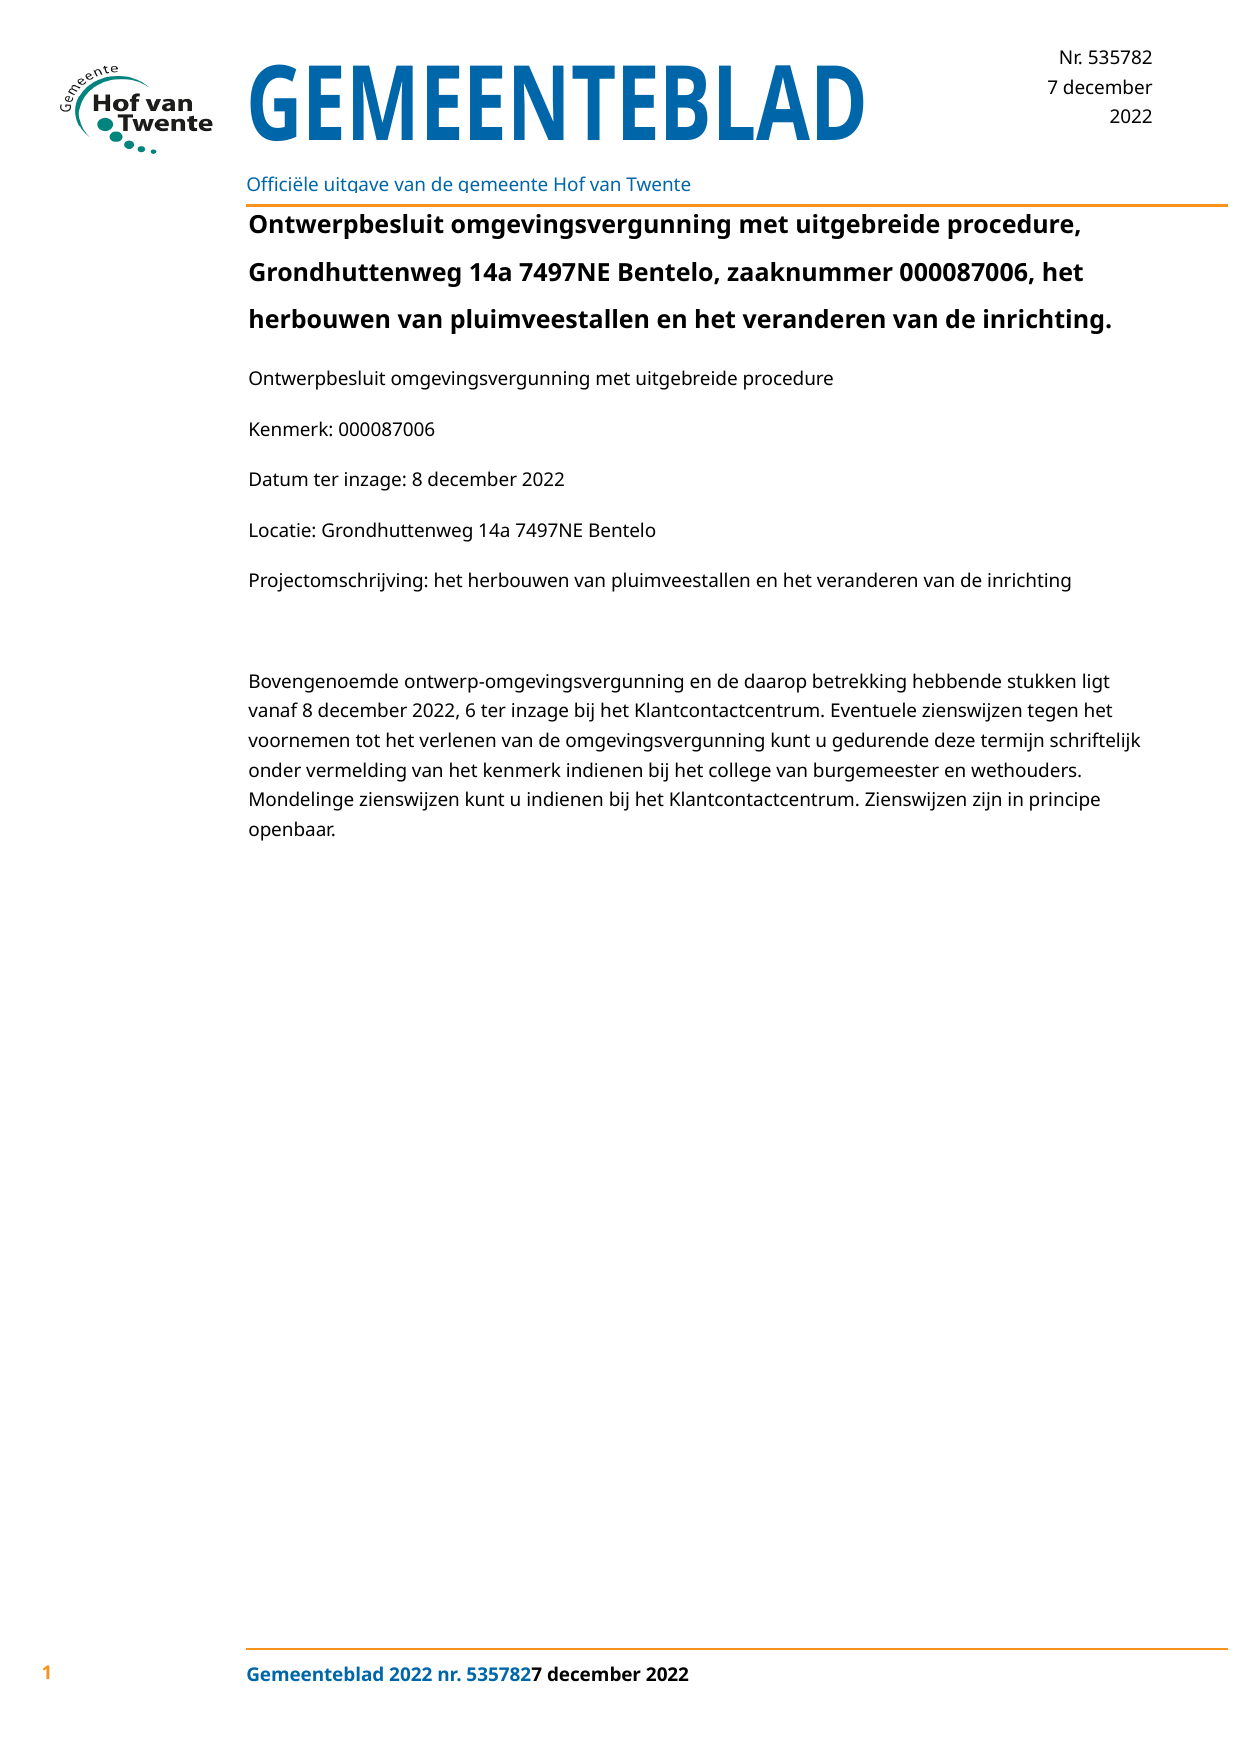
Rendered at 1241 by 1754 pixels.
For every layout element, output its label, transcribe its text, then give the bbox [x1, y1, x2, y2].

text Datum ter inzage: 8 december 2022 [248, 466, 1152, 492]
text Ontwerpbesluit omgevingsvergunning met uitgebreide procedure [248, 366, 1152, 391]
picture [41, 47, 231, 172]
text Projectomschrijving: het herbouwen van pluimveestallen en het veranderen van de inrichting [248, 567, 1152, 593]
text Bovengenoemde ontwerp-omgevingsvergunning en de daarop betrekking hebbende stukken ligt vanaf 8 december 2022, 6 ter inzage bij het Klantcontactcentrum. Eventuele zienswijzen tegen het voornemen tot het verlenen van de omgevingsvergunning kunt u gedurende deze termijn schriftelijk onder vermelding van het kenmerk indienen bij het college van burgemeester en wethouders. Mondelinge zienswijzen kunt u indienen bij het Klantcontactcentrum. Zienswijzen zijn in principe openbaar. [248, 668, 1152, 842]
text Locatie: Grondhuttenweg 14a 7497NE Bentelo [248, 517, 1152, 542]
text Kenmerk: 000087006 [248, 416, 1152, 442]
text Ontwerpbesluit omgevingsvergunning met uitgebreide procedure, Grondhuttenweg 14a 7497NE Bentelo, zaaknummer 000087006, het herbouwen van pluimveestallen en het veranderen van de inrichting. [248, 207, 1152, 336]
